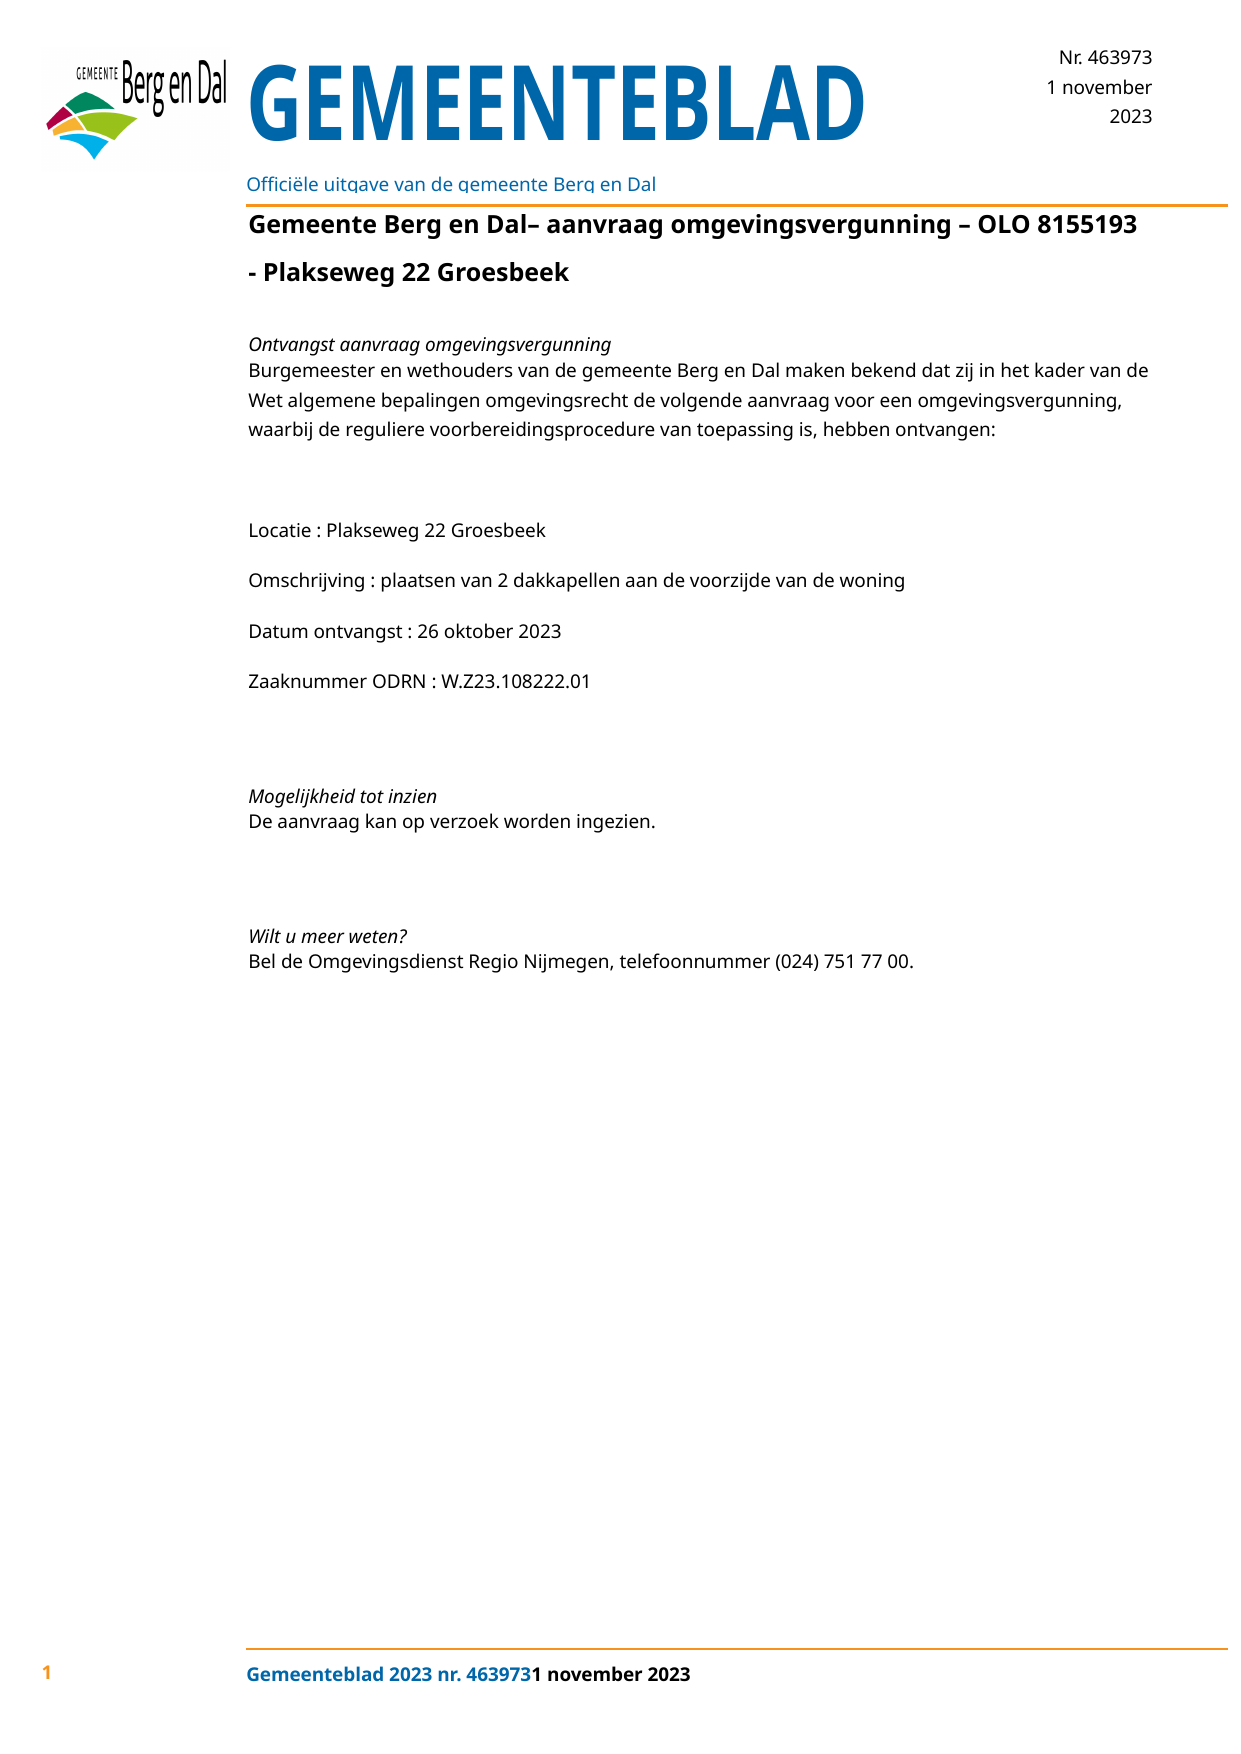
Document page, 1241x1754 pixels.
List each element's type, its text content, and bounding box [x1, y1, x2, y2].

text Zaaknummer ODRN : W.Z23.108222.01 [248, 668, 1152, 694]
text De aanvraag kan op verzoek worden ingezien. [248, 808, 1152, 834]
text Ontvangst aanvraag omgevingsvergunning [248, 331, 1152, 357]
picture [41, 47, 231, 172]
text Wilt u meer weten? [248, 923, 1152, 949]
text Locatie : Plakseweg 22 Groesbeek [248, 517, 1152, 543]
text Bel de Omgevingsdienst Regio Nijmegen, telefoonnummer (024) 751 77 00. [248, 949, 1152, 974]
text Mogelijkheid tot inzien [248, 783, 1152, 808]
text Datum ontvangst : 26 oktober 2023 [248, 618, 1152, 644]
text Gemeente Berg en Dal– aanvraag omgevingsvergunning – OLO 8155193 - Plakseweg 22 Groesbeek [248, 207, 1152, 288]
text Omschrijving : plaatsen van 2 dakkapellen aan de voorzijde van de woning [248, 568, 1152, 593]
text Burgemeester en wethouders van de gemeente Berg en Dal maken bekend dat zij in het kader van de Wet algemene bepalingen omgevingsrecht de volgende aanvraag voor een omgevingsvergunning, waarbij de reguliere voorbereidingsprocedure van toepassing is, hebben ontvangen: [248, 357, 1152, 442]
